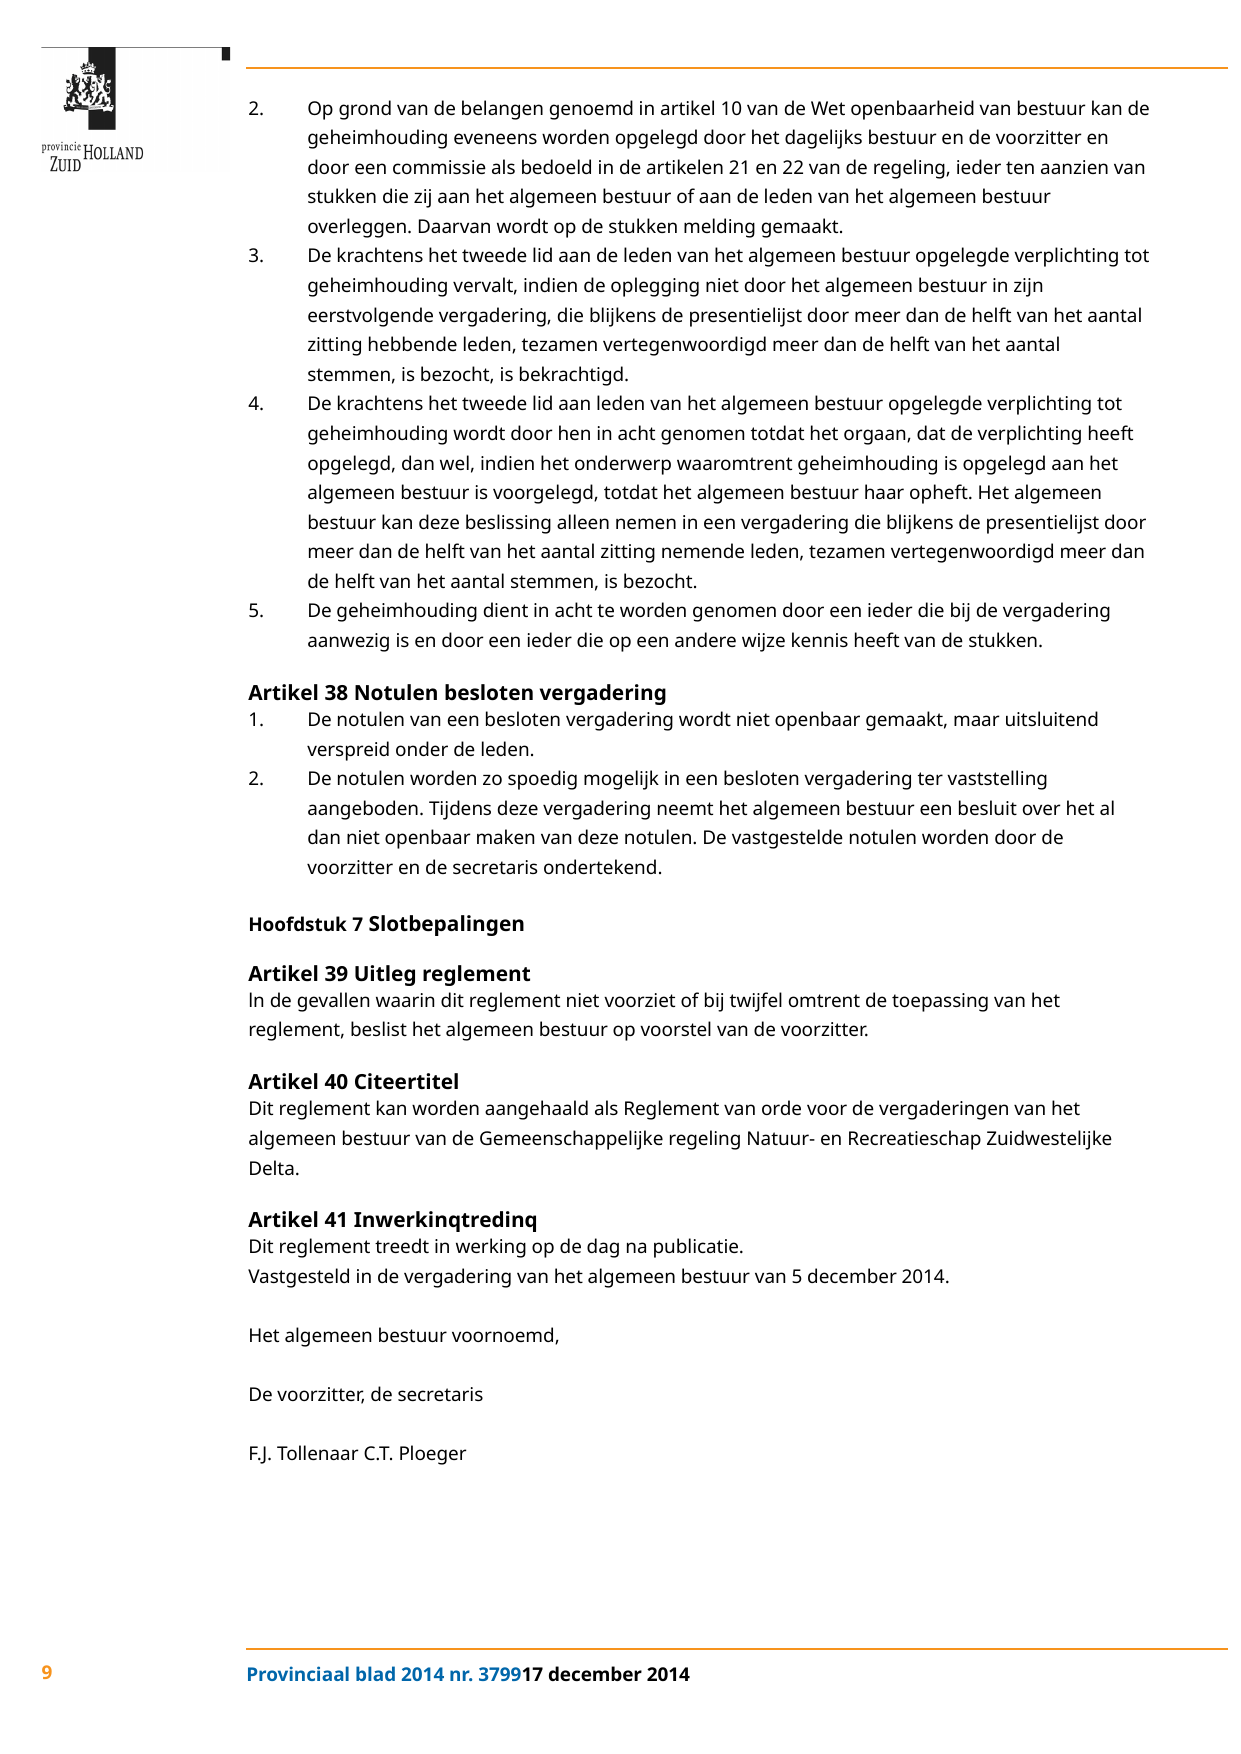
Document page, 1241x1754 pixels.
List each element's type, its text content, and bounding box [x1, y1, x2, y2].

text Het algemeen bestuur voornoemd, [248, 1322, 1152, 1348]
list De notulen van een besloten vergadering wordt niet openbaar gemaakt, maar uitsluitend verspreid onder de leden. [248, 706, 1152, 761]
text Artikel 41 Inwerkinqtredinq [248, 1205, 1152, 1233]
text Artikel 38 Notulen besloten vergadering [248, 678, 1152, 706]
text Vastgesteld in de vergadering van het algemeen bestuur van 5 december 2014. [248, 1263, 1152, 1289]
text algemeen bestuur van de Gemeenschappelijke regeling Natuur- en Recreatieschap Zuidwestelijke Delta. [248, 1125, 1152, 1180]
text F.J. Tollenaar C.T. Ploeger [248, 1441, 1152, 1466]
list De krachtens het tweede lid aan leden van het algemeen bestuur opgelegde verplichting tot geheimhouding wordt door hen in acht genomen totdat het orgaan, dat de verplichting heeft opgelegd, dan wel, indien het onderwerp waaromtrent geheimhouding is opgelegd aan het algemeen bestuur is voorgelegd, totdat het algemeen bestuur haar opheft. Het algemeen bestuur kan deze beslissing alleen nemen in een vergadering die blijkens de presentielijst door meer dan de helft van het aantal zitting nemende leden, tezamen vertegenwoordigd meer dan de helft van het aantal stemmen, is bezocht. [248, 391, 1152, 594]
text ln de gevallen waarin dit reglement niet voorziet of bij twijfel omtrent de toepassing van het reglement, beslist het algemeen bestuur op voorstel van de voorzitter. [248, 987, 1152, 1042]
text Artikel 39 Uitleg reglement [248, 959, 1152, 987]
text De voorzitter, de secretaris [248, 1381, 1152, 1407]
list De krachtens het tweede lid aan de leden van het algemeen bestuur opgelegde verplichting tot geheimhouding vervalt, indien de oplegging niet door het algemeen bestuur in zijn eerstvolgende vergadering, die blijkens de presentielijst door meer dan de helft van het aantal zitting hebbende leden, tezamen vertegenwoordigd meer dan de helft van het aantal stemmen, is bezocht, is bekrachtigd. [248, 243, 1152, 387]
text Hoofdstuk 7 Slotbepalingen [248, 909, 1152, 938]
list De geheimhouding dient in acht te worden genomen door een ieder die bij de vergadering aanwezig is en door een ieder die op een andere wijze kennis heeft van de stukken. [248, 598, 1152, 653]
list De notulen worden zo spoedig mogelijk in een besloten vergadering ter vaststelling aangeboden. Tijdens deze vergadering neemt het algemeen bestuur een besluit over het al dan niet openbaar maken van deze notulen. De vastgestelde notulen worden door de voorzitter en de secretaris ondertekend. [248, 765, 1152, 880]
picture [41, 47, 231, 172]
list Op grond van de belangen genoemd in artikel 10 van de Wet openbaarheid van bestuur kan de geheimhouding eveneens worden opgelegd door het dagelijks bestuur en de voorzitter en door een commissie als bedoeld in de artikelen 21 en 22 van de regeling, ieder ten aanzien van stukken die zij aan het algemeen bestuur of aan de leden van het algemeen bestuur overleggen. Daarvan wordt op de stukken melding gemaakt. [248, 95, 1152, 239]
text Dit reglement treedt in werking op de dag na publicatie. [248, 1233, 1152, 1259]
text Dit reglement kan worden aangehaald als Reglement van orde voor de vergaderingen van het [248, 1096, 1152, 1121]
text Artikel 40 Citeertitel [248, 1067, 1152, 1096]
